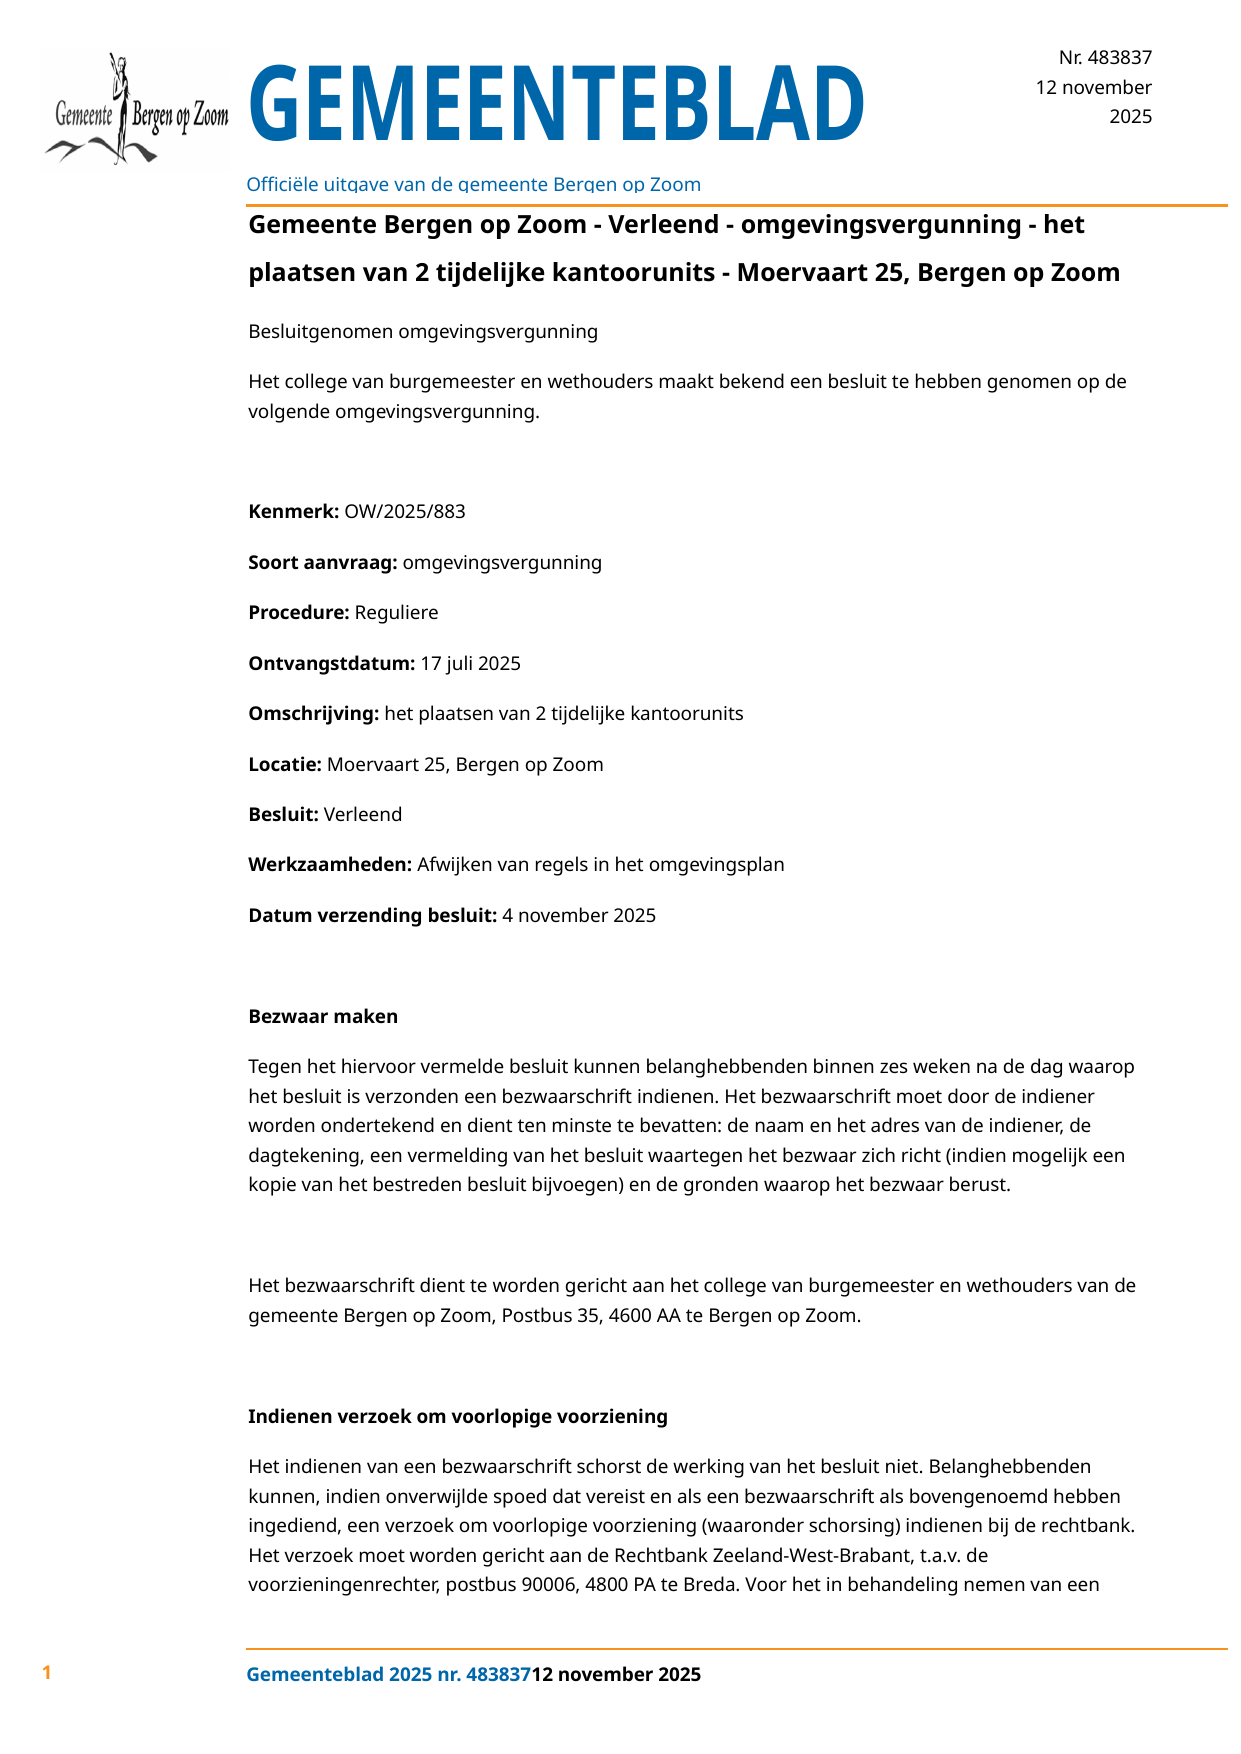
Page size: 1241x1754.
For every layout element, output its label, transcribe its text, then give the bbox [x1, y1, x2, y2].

text Het indienen van een bezwaarschrift schorst de werking van het besluit niet. Belanghebbenden kunnen, indien onverwijlde spoed dat vereist en als een bezwaarschrift als bovengenoemd hebben ingediend, een verzoek om voorlopige voorziening (waaronder schorsing) indienen bij de rechtbank. Het verzoek moet worden gericht aan de Rechtbank Zeeland-West-Brabant, t.a.v. de voorzieningenrechter, postbus 90006, 4800 PA te Breda. Voor het in behandeling nemen van een [248, 1453, 1152, 1597]
text Kenmerk: OW/2025/883 [248, 499, 1152, 524]
text Het college van burgemeester en wethouders maakt bekend een besluit te hebben genomen op de volgende omgevingsvergunning. [248, 368, 1152, 424]
text Omschrijving: het plaatsen van 2 tijdelijke kantoorunits [248, 700, 1152, 726]
text Ontvangstdatum: 17 juli 2025 [248, 650, 1152, 676]
text Besluit: Verleend [248, 801, 1152, 827]
text Werkzaamheden: Afwijken van regels in het omgevingsplan [248, 852, 1152, 877]
text Tegen het hiervoor vermelde besluit kunnen belanghebbenden binnen zes weken na de dag waarop het besluit is verzonden een bezwaarschrift indienen. Het bezwaarschrift moet door de indiener worden ondertekend en dient ten minste te bevatten: de naam en het adres van de indiener, de dagtekening, een vermelding van het besluit waartegen het bezwaar zich richt (indien mogelijk een kopie van het bestreden besluit bijvoegen) en de gronden waarop het bezwaar berust. [248, 1053, 1152, 1197]
text Bezwaar maken [248, 1003, 1152, 1029]
text Locatie: Moervaart 25, Bergen op Zoom [248, 751, 1152, 777]
text Indienen verzoek om voorlopige voorziening [248, 1403, 1152, 1429]
text Gemeente Bergen op Zoom - Verleend - omgevingsvergunning - het plaatsen van 2 tijdelijke kantoorunits - Moervaart 25, Bergen op Zoom [248, 207, 1152, 288]
text Procedure: Reguliere [248, 599, 1152, 625]
text Het bezwaarschrift dient te worden gericht aan het college van burgemeester en wethouders van de gemeente Bergen op Zoom, Postbus 35, 4600 AA te Bergen op Zoom. [248, 1272, 1152, 1328]
picture [41, 47, 231, 172]
text Soort aanvraag: omgevingsvergunning [248, 549, 1152, 575]
text Besluitgenomen omgevingsvergunning [248, 318, 1152, 344]
text Datum verzending besluit: 4 november 2025 [248, 902, 1152, 928]
